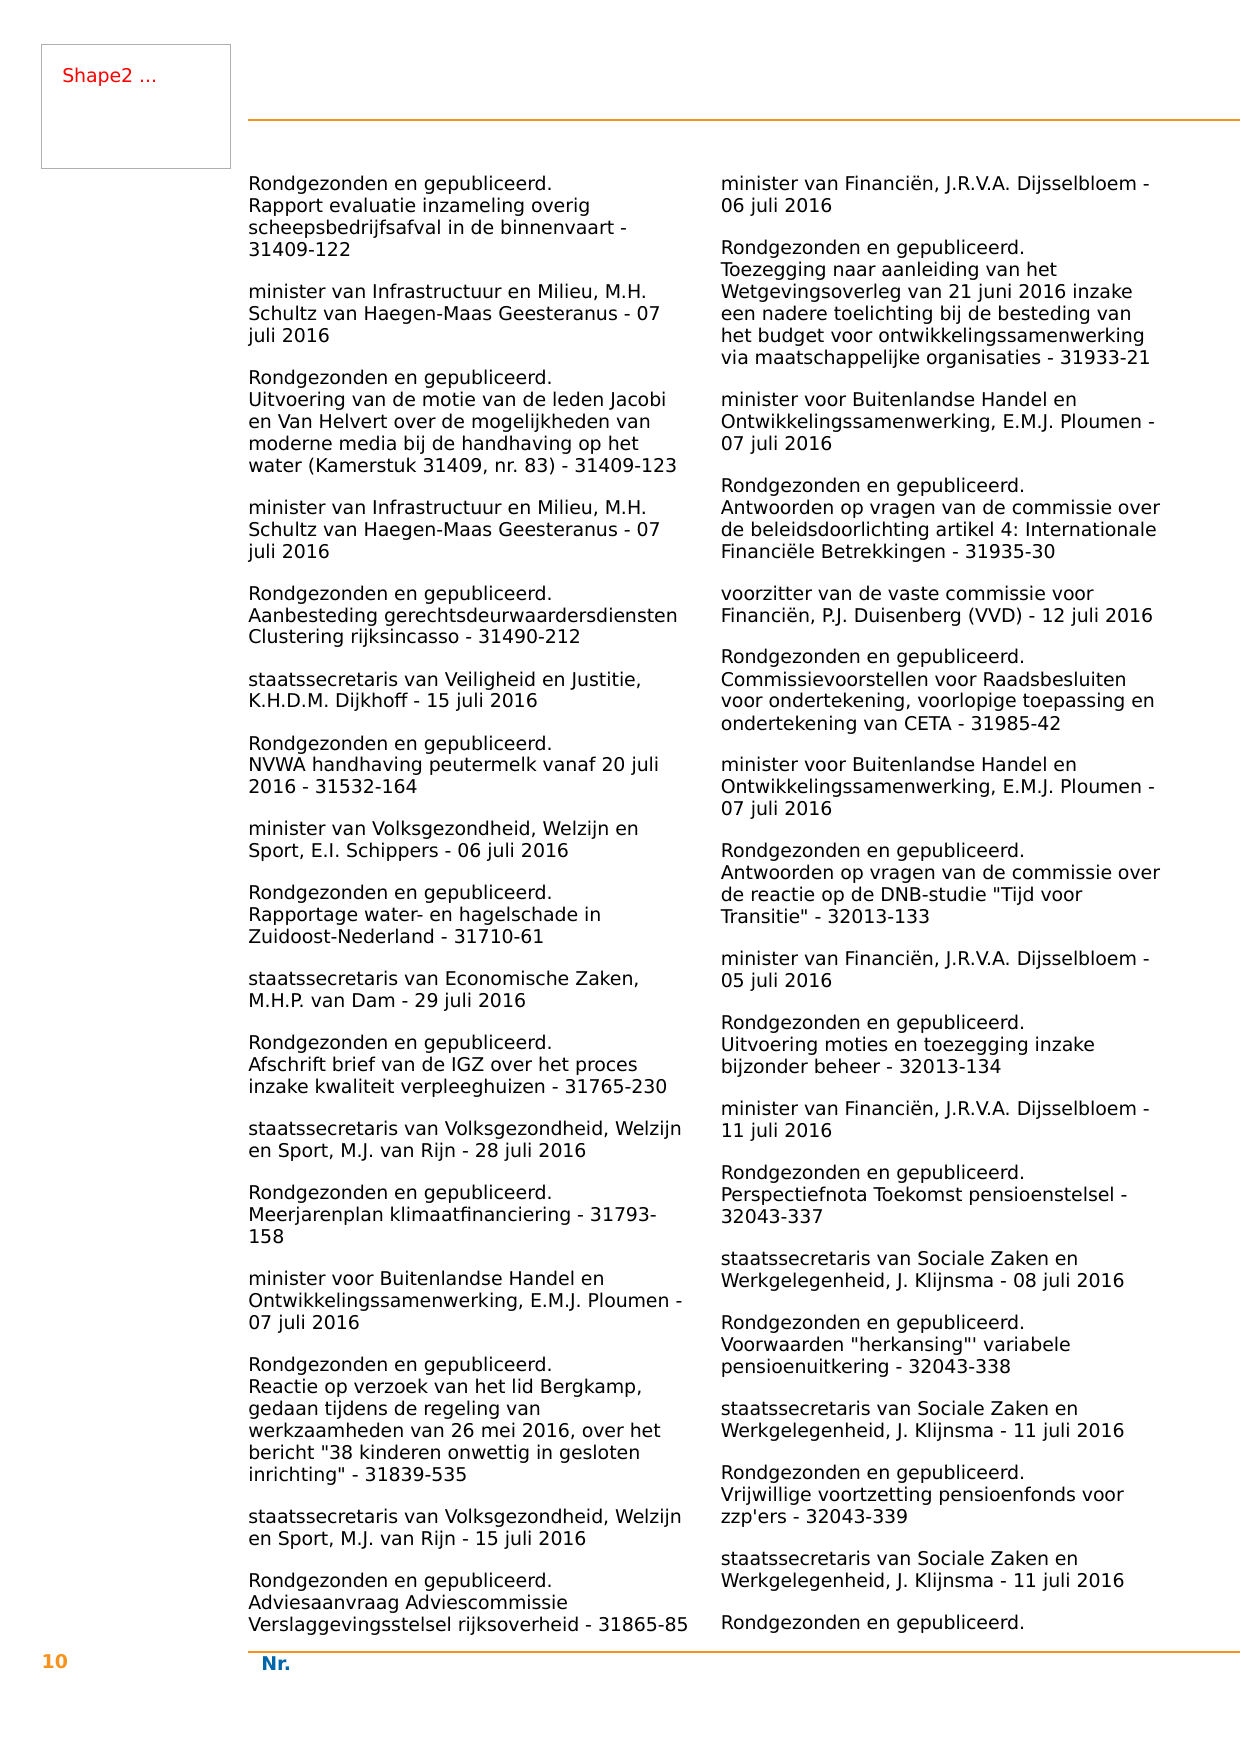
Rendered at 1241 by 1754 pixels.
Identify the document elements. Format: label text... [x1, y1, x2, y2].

text Rondgezonden en gepubliceerd. [248, 882, 691, 904]
text minister voor Buitenlandse Handel en Ontwikkelingssamenwerking, E.M.J. Ploumen - 07 juli 2016 [721, 389, 1163, 454]
text minister van Infrastructuur en Milieu, M.H. Schultz van Haegen-Maas Geesteranus - 07 juli 2016 [248, 281, 691, 347]
text Rondgezonden en gepubliceerd. [721, 1012, 1163, 1034]
text Aanbesteding gerechtsdeurwaardersdiensten Clustering rijksincasso - 31490-212 [248, 604, 691, 648]
text staatssecretaris van Sociale Zaken en Werkgelegenheid, J. Klijnsma - 08 juli 2016 [721, 1248, 1163, 1292]
text Voorwaarden "herkansing"' variabele pensioenuitkering - 32043-338 [721, 1334, 1163, 1378]
text Rondgezonden en gepubliceerd. [248, 732, 691, 754]
text Rondgezonden en gepubliceerd. [721, 840, 1163, 862]
text Rondgezonden en gepubliceerd. [721, 646, 1163, 668]
text Rondgezonden en gepubliceerd. [248, 1032, 691, 1054]
text Afschrift brief van de IGZ over het proces inzake kwaliteit verpleeghuizen - 31765-230 [248, 1054, 691, 1098]
text Rondgezonden en gepubliceerd. [248, 582, 691, 604]
text Perspectiefnota Toekomst pensioenstelsel - 32043-337 [721, 1184, 1163, 1228]
text minister voor Buitenlandse Handel en Ontwikkelingssamenwerking, E.M.J. Ploumen - 07 juli 2016 [248, 1268, 691, 1334]
text minister van Volksgezondheid, Welzijn en Sport, E.I. Schippers - 06 juli 2016 [248, 818, 691, 862]
text minister van Infrastructuur en Milieu, M.H. Schultz van Haegen-Maas Geesteranus - 07 juli 2016 [248, 497, 691, 562]
text Rondgezonden en gepubliceerd. [721, 1312, 1163, 1334]
text Adviesaanvraag Adviescommissie Verslaggevingsstelsel rijksoverheid - 31865-85 [248, 1592, 691, 1636]
text Rapportage water- en hagelschade in Zuidoost-Nederland - 31710-61 [248, 904, 691, 948]
text minister voor Buitenlandse Handel en Ontwikkelingssamenwerking, E.M.J. Ploumen - 07 juli 2016 [721, 754, 1163, 820]
text Rondgezonden en gepubliceerd. [721, 1462, 1163, 1484]
text staatssecretaris van Volksgezondheid, Welzijn en Sport, M.J. van Rijn - 28 juli 2016 [248, 1118, 691, 1162]
text staatssecretaris van Economische Zaken, M.H.P. van Dam - 29 juli 2016 [248, 968, 691, 1012]
text Uitvoering moties en toezegging inzake bijzonder beheer - 32013-134 [721, 1034, 1163, 1078]
text staatssecretaris van Sociale Zaken en Werkgelegenheid, J. Klijnsma - 11 juli 2016 [721, 1398, 1163, 1442]
text Rondgezonden en gepubliceerd. [721, 1612, 1163, 1634]
text staatssecretaris van Veiligheid en Justitie, K.H.D.M. Dijkhoff - 15 juli 2016 [248, 668, 691, 712]
text Rondgezonden en gepubliceerd. [248, 173, 691, 195]
text Rondgezonden en gepubliceerd. [248, 367, 691, 389]
text Rapport evaluatie inzameling overig scheepsbedrijfsafval in de binnenvaart - 31409-122 [248, 195, 691, 261]
text Vrijwillige voortzetting pensioenfonds voor zzp'ers - 32043-339 [721, 1484, 1163, 1528]
text Rondgezonden en gepubliceerd. [248, 1182, 691, 1204]
text minister van Financiën, J.R.V.A. Dijsselbloem - 11 juli 2016 [721, 1098, 1163, 1142]
text Commissievoorstellen voor Raadsbesluiten voor ondertekening, voorlopige toepassing en ondertekening van CETA - 31985-42 [721, 668, 1163, 734]
text Toezegging naar aanleiding van het Wetgevingsoverleg van 21 juni 2016 inzake een nadere toelichting bij de besteding van het budget voor ontwikkelingssamenwerking via maatschappelijke organisaties - 31933-21 [721, 259, 1163, 369]
text Rondgezonden en gepubliceerd. [721, 474, 1163, 497]
text minister van Financiën, J.R.V.A. Dijsselbloem - 06 juli 2016 [721, 173, 1163, 217]
text Uitvoering van de motie van de leden Jacobi en Van Helvert over de mogelijkheden van moderne media bij de handhaving op het water (Kamerstuk 31409, nr. 83) - 31409-123 [248, 389, 691, 477]
text Rondgezonden en gepubliceerd. [721, 237, 1163, 259]
text Meerjarenplan klimaatfinanciering - 31793-158 [248, 1204, 691, 1248]
text Rondgezonden en gepubliceerd. [248, 1570, 691, 1592]
text Antwoorden op vragen van de commissie over de beleidsdoorlichting artikel 4: Internationale Financiële Betrekkingen - 31935-30 [721, 497, 1163, 562]
text staatssecretaris van Sociale Zaken en Werkgelegenheid, J. Klijnsma - 11 juli 2016 [721, 1548, 1163, 1592]
text minister van Financiën, J.R.V.A. Dijsselbloem - 05 juli 2016 [721, 948, 1163, 992]
text staatssecretaris van Volksgezondheid, Welzijn en Sport, M.J. van Rijn - 15 juli 2016 [248, 1506, 691, 1550]
text Rondgezonden en gepubliceerd. [721, 1162, 1163, 1184]
text Reactie op verzoek van het lid Bergkamp, gedaan tijdens de regeling van werkzaamheden van 26 mei 2016, over het bericht "38 kinderen onwettig in gesloten inrichting" - 31839-535 [248, 1376, 691, 1486]
text Rondgezonden en gepubliceerd. [248, 1354, 691, 1376]
text Antwoorden op vragen van de commissie over de reactie op de DNB-studie "Tijd voor Transitie" - 32013-133 [721, 862, 1163, 928]
text NVWA handhaving peutermelk vanaf 20 juli 2016 - 31532-164 [248, 754, 691, 798]
text voorzitter van de vaste commissie voor Financiën, P.J. Duisenberg (VVD) - 12 juli 2016 [721, 582, 1163, 626]
